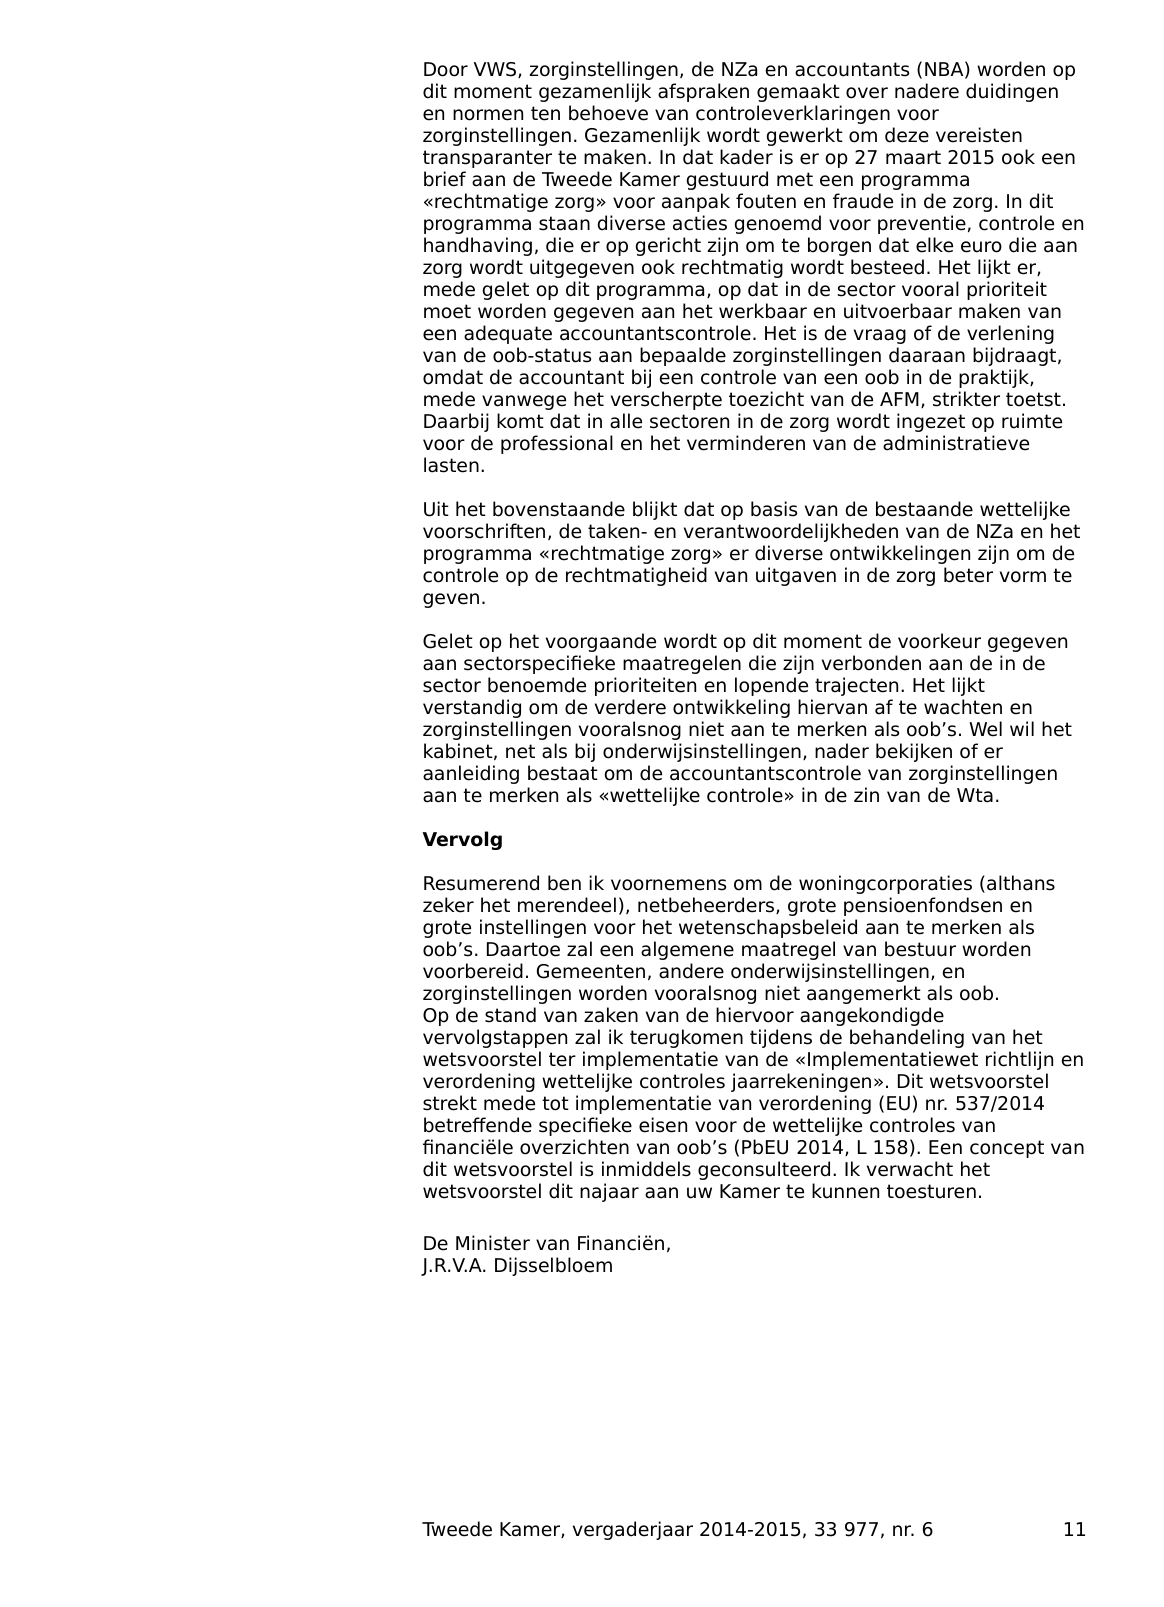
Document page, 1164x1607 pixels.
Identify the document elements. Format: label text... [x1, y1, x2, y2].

subtitle Vervolg [422, 829, 1087, 851]
text Uit het bovenstaande blijkt dat op basis van de bestaande wettelijke voorschriften, de taken- en verantwoordelijkheden van de NZa en het programma «rechtmatige zorg» er diverse ontwikkelingen zijn om de controle op de rechtmatigheid van uitgaven in de zorg beter vorm te geven. [422, 499, 1087, 609]
text Op de stand van zaken van de hiervoor aangekondigde vervolgstappen zal ik terugkomen tijdens de behandeling van het wetsvoorstel ter implementatie van de «Implementatiewet richtlijn en verordening wettelijke controles jaarrekeningen». Dit wetsvoorstel strekt mede tot implementatie van verordening (EU) nr. 537/2014 betreffende specifieke eisen voor de wettelijke controles van financiële overzichten van oob’s (PbEU 2014, L 158). Een concept van dit wetsvoorstel is inmiddels geconsulteerd. Ik verwacht het wetsvoorstel dit najaar aan uw Kamer te kunnen toesturen. [422, 1005, 1087, 1203]
text Door VWS, zorginstellingen, de NZa en accountants (NBA) worden op dit moment gezamenlijk afspraken gemaakt over nadere duidingen en normen ten behoeve van controleverklaringen voor zorginstellingen. Gezamenlijk wordt gewerkt om deze vereisten transparanter te maken. In dat kader is er op 27 maart 2015 ook een brief aan de Tweede Kamer gestuurd met een programma «rechtmatige zorg» voor aanpak fouten en fraude in de zorg. In dit programma staan diverse acties genoemd voor preventie, controle en handhaving, die er op gericht zijn om te borgen dat elke euro die aan zorg wordt uitgegeven ook rechtmatig wordt besteed. Het lijkt er, mede gelet op dit programma, op dat in de sector vooral prioriteit moet worden gegeven aan het werkbaar en uitvoerbaar maken van een adequate accountantscontrole. Het is de vraag of de verlening van de oob-status aan bepaalde zorginstellingen daaraan bijdraagt, omdat de accountant bij een controle van een oob in de praktijk, mede vanwege het verscherpte toezicht van de AFM, strikter toetst. Daarbij komt dat in alle sectoren in de zorg wordt ingezet op ruimte voor de professional en het verminderen van de administratieve lasten. [422, 59, 1087, 477]
text Gelet op het voorgaande wordt op dit moment de voorkeur gegeven aan sectorspecifieke maatregelen die zijn verbonden aan de in de sector benoemde prioriteiten en lopende trajecten. Het lijkt verstandig om de verdere ontwikkeling hiervan af te wachten en zorginstellingen vooralsnog niet aan te merken als oob’s. Wel wil het kabinet, net als bij onderwijsinstellingen, nader bekijken of er aanleiding bestaat om de accountantscontrole van zorginstellingen aan te merken als «wettelijke controle» in de zin van de Wta. [422, 631, 1087, 807]
text De Minister van Financiën, J.R.V.A. Dijsselbloem [422, 1233, 1087, 1277]
text Resumerend ben ik voornemens om de woningcorporaties (althans zeker het merendeel), netbeheerders, grote pensioenfondsen en grote instellingen voor het wetenschapsbeleid aan te merken als oob’s. Daartoe zal een algemene maatregel van bestuur worden voorbereid. Gemeenten, andere onderwijsinstellingen, en zorginstellingen worden vooralsnog niet aangemerkt als oob. [422, 873, 1087, 1005]
